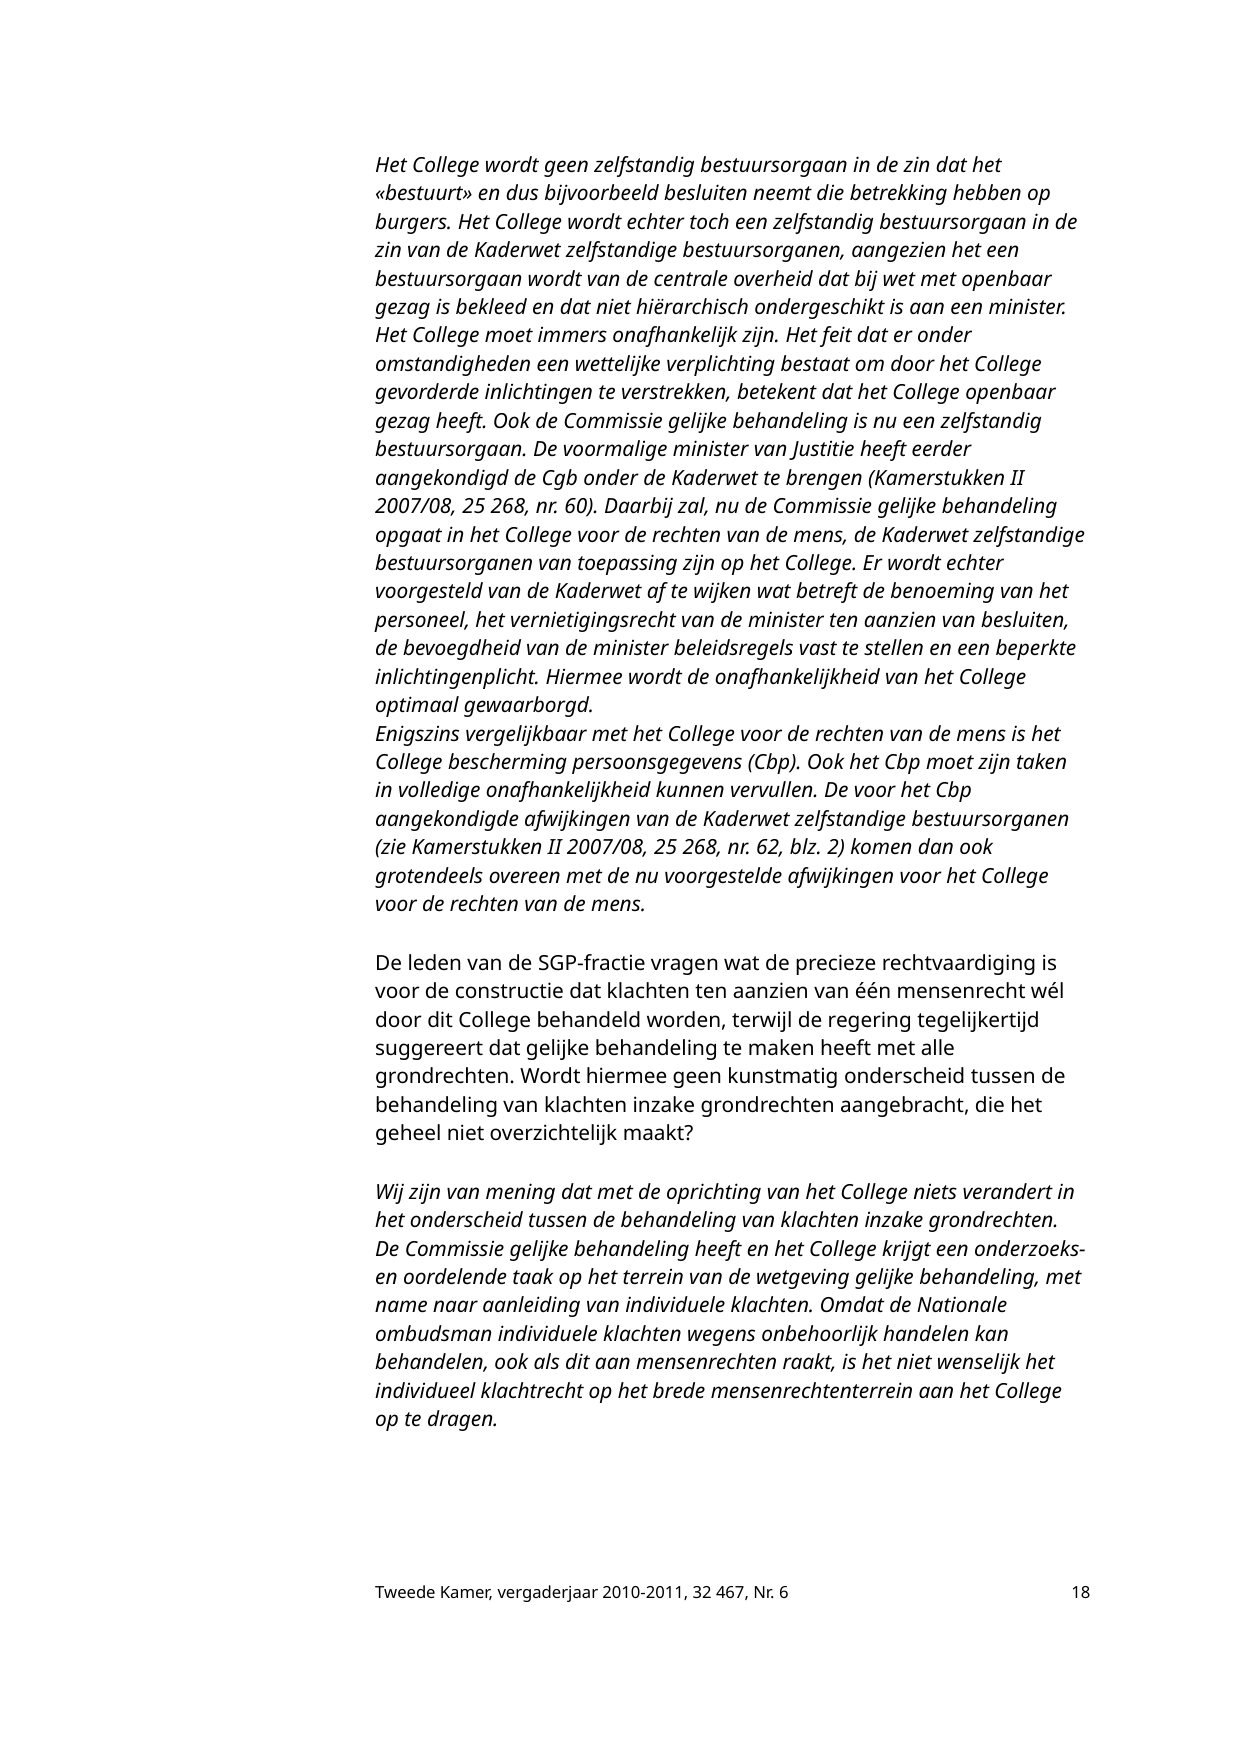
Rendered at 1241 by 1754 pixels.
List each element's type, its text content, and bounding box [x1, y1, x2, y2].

text Het College wordt geen zelfstandig bestuursorgaan in de zin dat het «bestuurt» en dus bijvoorbeeld besluiten neemt die betrekking hebben op burgers. Het College wordt echter toch een zelfstandig bestuursorgaan in de zin van de Kaderwet zelfstandige bestuursorganen, aangezien het een bestuursorgaan wordt van de centrale overheid dat bij wet met openbaar gezag is bekleed en dat niet hiërarchisch ondergeschikt is aan een minister. Het College moet immers onafhankelijk zijn. Het feit dat er onder omstandigheden een wettelijke verplichting bestaat om door het College gevorderde inlichtingen te verstrekken, betekent dat het College openbaar gezag heeft. Ook de Commissie gelijke behandeling is nu een zelfstandig bestuursorgaan. De voormalige minister van Justitie heeft eerder aangekondigd de Cgb onder de Kaderwet te brengen (Kamerstukken II 2007/08, 25 268, nr. 60). Daarbij zal, nu de Commissie gelijke behandeling opgaat in het College voor de rechten van de mens, de Kaderwet zelfstandige bestuursorganen van toepassing zijn op het College. Er wordt echter voorgesteld van de Kaderwet af te wijken wat betreft de benoeming van het personeel, het vernietigingsrecht van de minister ten aanzien van besluiten, de bevoegdheid van de minister beleidsregels vast te stellen en een beperkte inlichtingenplicht. Hiermee wordt de onafhankelijkheid van het College optimaal gewaarborgd. [375, 150, 1090, 719]
text De leden van de SGP-fractie vragen wat de precieze rechtvaardiging is voor de constructie dat klachten ten aanzien van één mensenrecht wél door dit College behandeld worden, terwijl de regering tegelijkertijd suggereert dat gelijke behandeling te maken heeft met alle grondrechten. Wordt hiermee geen kunstmatig onderscheid tussen de behandeling van klachten inzake grondrechten aangebracht, die het geheel niet overzichtelijk maakt? [375, 948, 1090, 1147]
text Wij zijn van mening dat met de oprichting van het College niets verandert in het onderscheid tussen de behandeling van klachten inzake grondrechten. De Commissie gelijke behandeling heeft en het College krijgt een onderzoeks- en oordelende taak op het terrein van de wetgeving gelijke behandeling, met name naar aanleiding van individuele klachten. Omdat de Nationale ombudsman individuele klachten wegens onbehoorlijk handelen kan behandelen, ook als dit aan mensenrechten raakt, is het niet wenselijk het individueel klachtrecht op het brede mensenrechtenterrein aan het College op te dragen. [375, 1177, 1090, 1433]
text Enigszins vergelijkbaar met het College voor de rechten van de mens is het College bescherming persoonsgegevens (Cbp). Ook het Cbp moet zijn taken in volledige onafhankelijkheid kunnen vervullen. De voor het Cbp aangekondigde afwijkingen van de Kaderwet zelfstandige bestuursorganen (zie Kamerstukken II 2007/08, 25 268, nr. 62, blz. 2) komen dan ook grotendeels overeen met de nu voorgestelde afwijkingen voor het College voor de rechten van de mens. [375, 719, 1090, 918]
